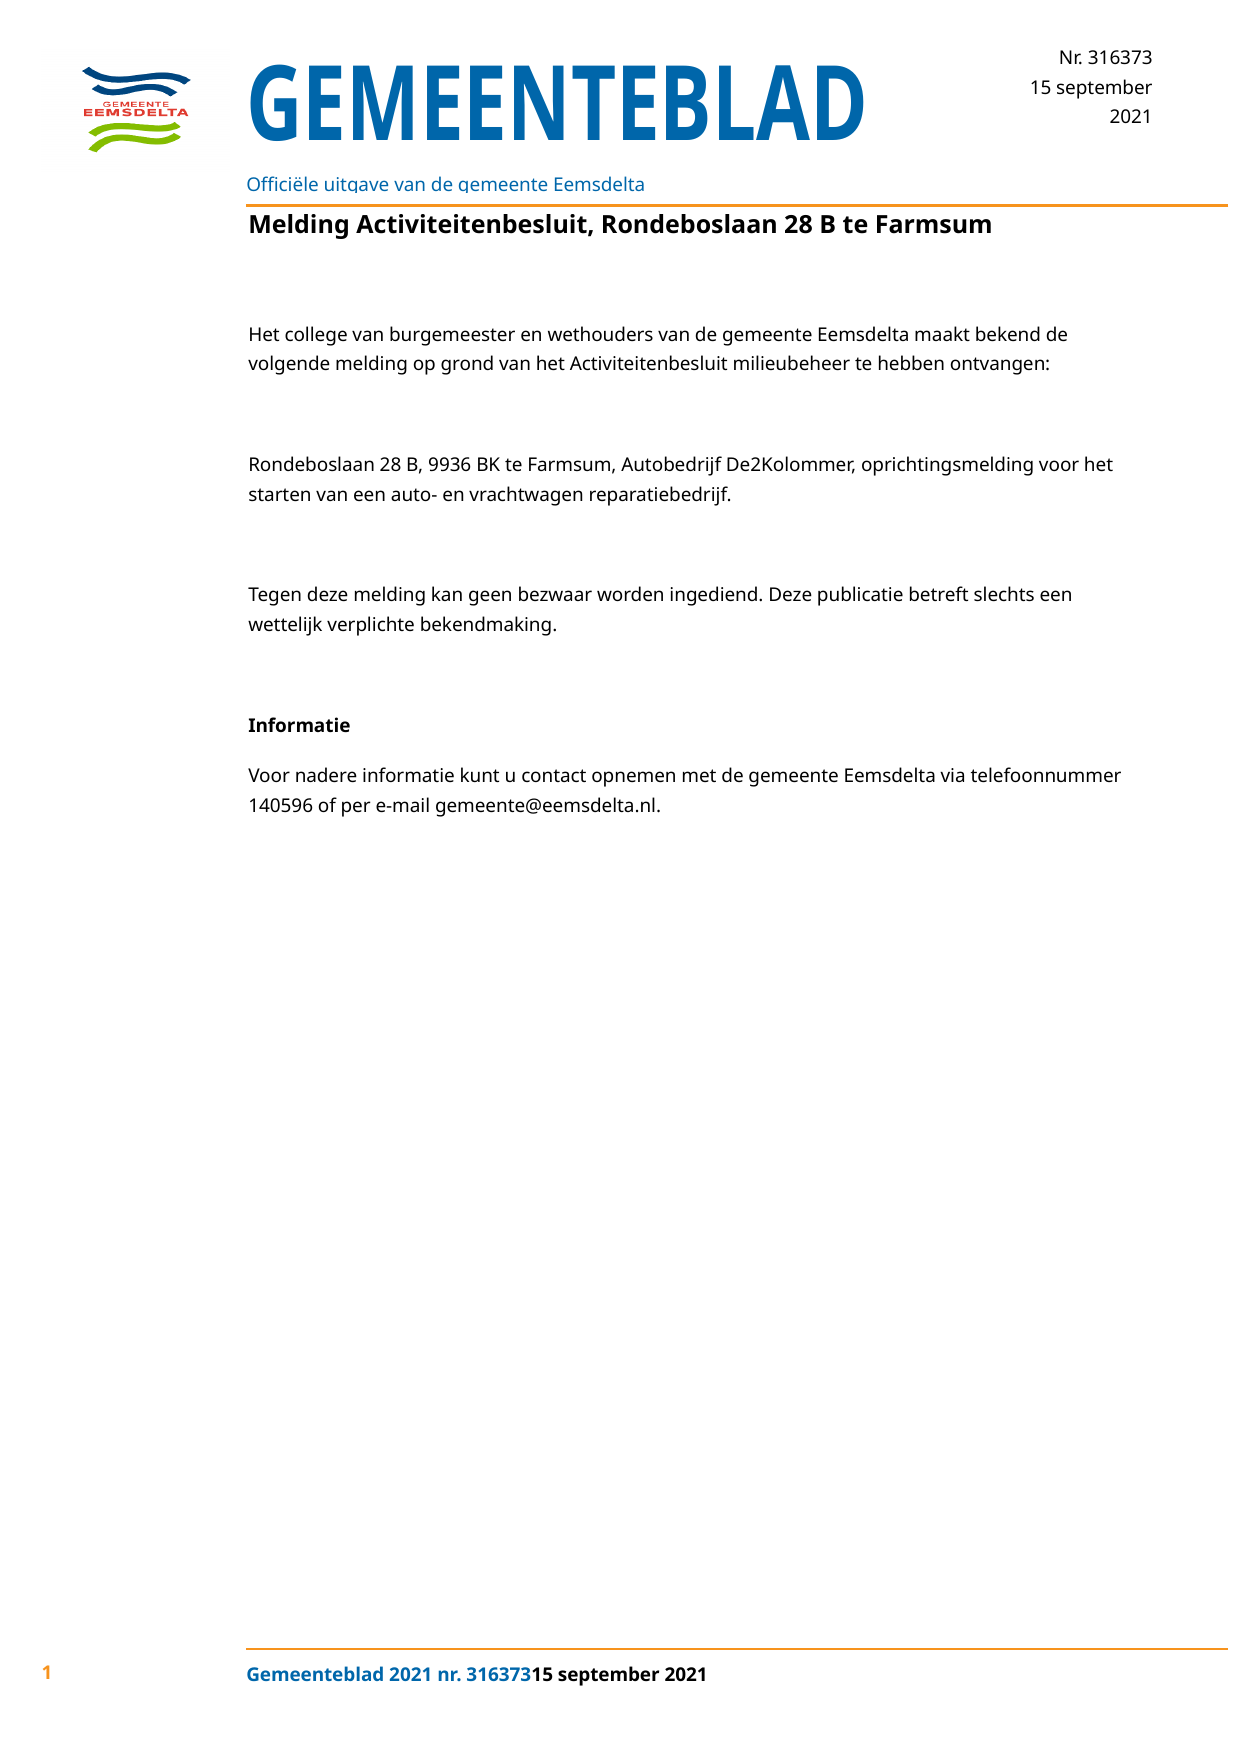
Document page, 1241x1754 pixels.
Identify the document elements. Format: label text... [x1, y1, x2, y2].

text Tegen deze melding kan geen bezwaar worden ingediend. Deze publicatie betreft slechts een wettelijk verplichte bekendmaking. [248, 582, 1152, 637]
text Melding Activiteitenbesluit, Rondeboslaan 28 B te Farmsum [248, 207, 1152, 241]
picture [41, 47, 231, 172]
text Het college van burgemeester en wethouders van de gemeente Eemsdelta maakt bekend de volgende melding op grond van het Activiteitenbesluit milieubeheer te hebben ontvangen: [248, 321, 1152, 376]
text Informatie [248, 712, 1152, 738]
text Rondeboslaan 28 B, 9936 BK te Farmsum, Autobedrijf De2Kolommer, oprichtingsmelding voor het starten van een auto- en vrachtwagen reparatiebedrijf. [248, 451, 1152, 506]
text Voor nadere informatie kunt u contact opnemen met de gemeente Eemsdelta via telefoonnummer 140596 of per e-mail gemeente@eemsdelta.nl. [248, 762, 1152, 818]
